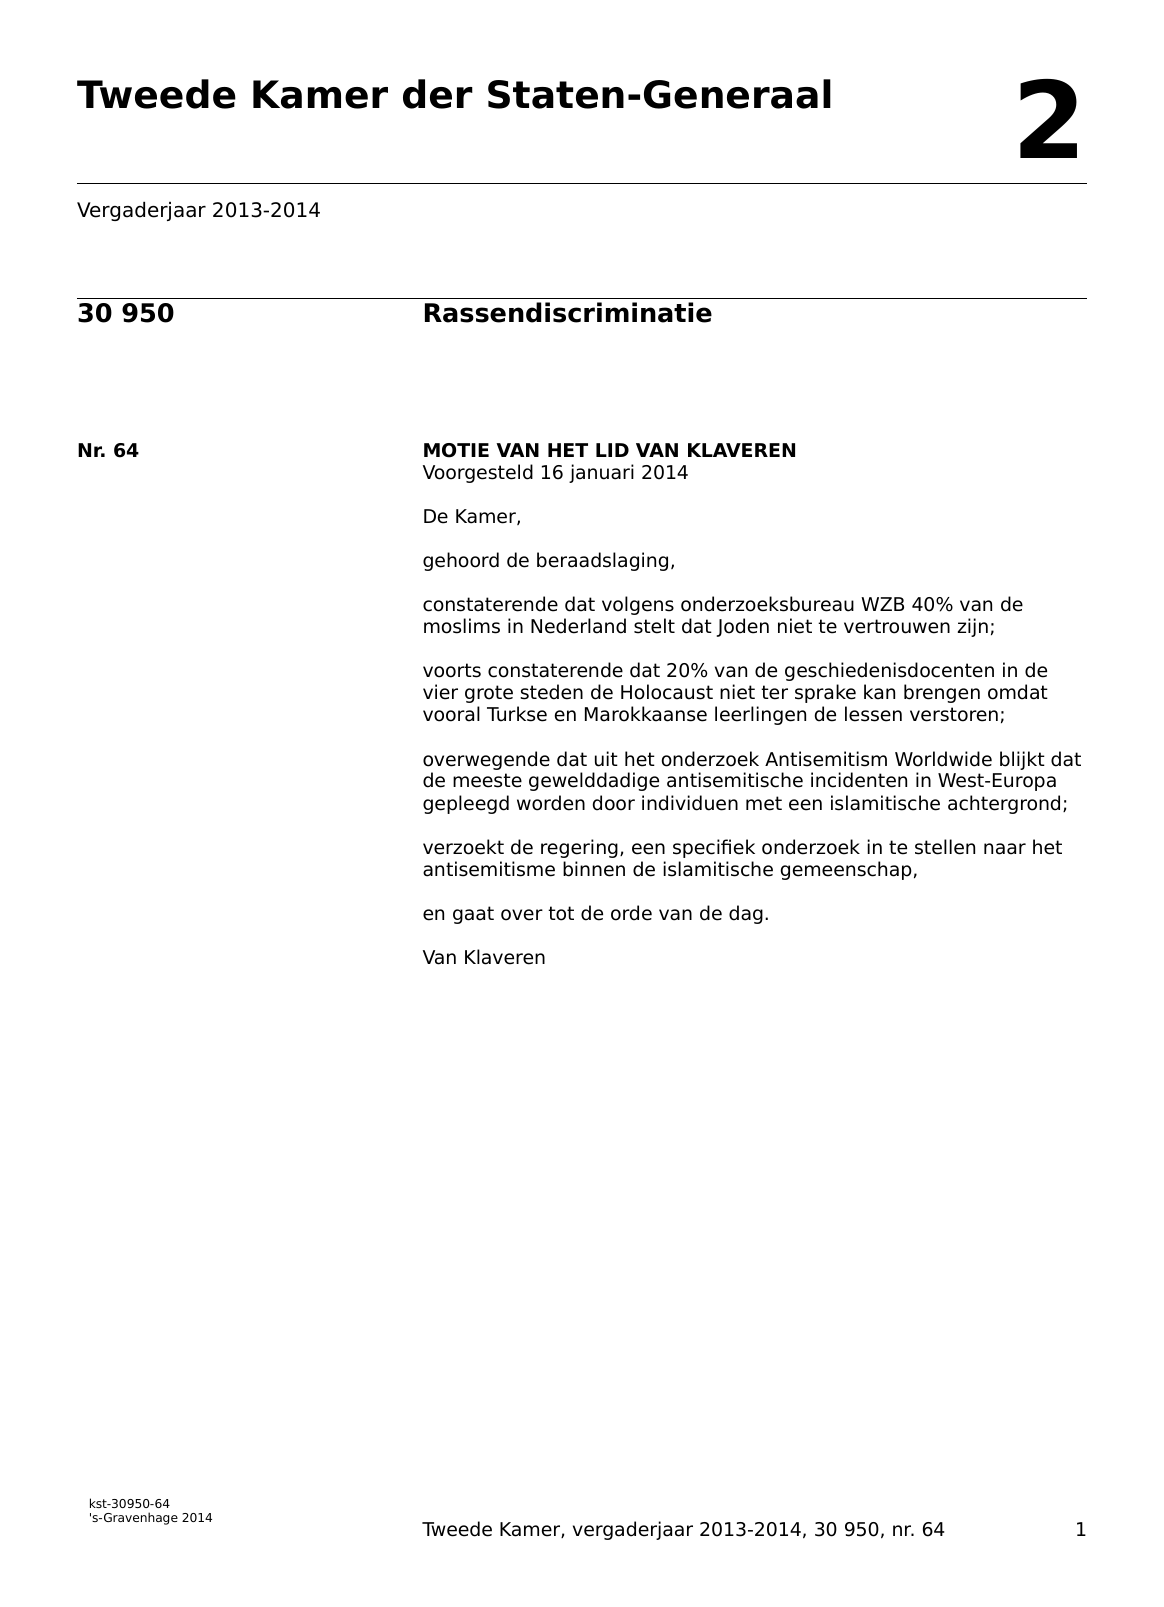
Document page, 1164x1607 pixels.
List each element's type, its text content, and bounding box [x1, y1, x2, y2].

text De Kamer, [422, 506, 1087, 528]
text en gaat over tot de orde van de dag. [422, 903, 1087, 925]
text overwegende dat uit het onderzoek Antisemitism Worldwide blijkt dat de meeste gewelddadige antisemitische incidenten in West-Europa gepleegd worden door individuen met een islamitische achtergrond; [422, 748, 1087, 814]
text gehoord de beraadslaging, [422, 550, 1087, 572]
text Voorgesteld 16 januari 2014 [422, 462, 1087, 484]
table_cell Vergaderjaar 2013-2014 [77, 184, 1087, 298]
subtitle Nr. 64 MOTIE VAN HET LID VAN KLAVEREN [77, 440, 1087, 462]
text voorts constaterende dat 20% van de geschiedenisdocenten in de vier grote steden de Holocaust niet ter sprake kan brengen omdat vooral Turkse en Marokkaanse leerlingen de lessen verstoren; [422, 660, 1087, 726]
table_header Tweede Kamer der Staten-Generaal [77, 59, 886, 183]
text Van Klaveren [422, 947, 1087, 969]
text 's-Gravenhage 2014 [88, 1511, 323, 1525]
table_header 2 [886, 59, 1087, 183]
subtitle 30 950 Rassendiscriminatie [77, 299, 1087, 329]
text kst-30950-64 [88, 1497, 323, 1511]
text verzoekt de regering, een specifiek onderzoek in te stellen naar het antisemitisme binnen de islamitische gemeenschap, [422, 837, 1087, 881]
text constaterende dat volgens onderzoeksbureau WZB 40% van de moslims in Nederland stelt dat Joden niet te vertrouwen zijn; [422, 594, 1087, 638]
